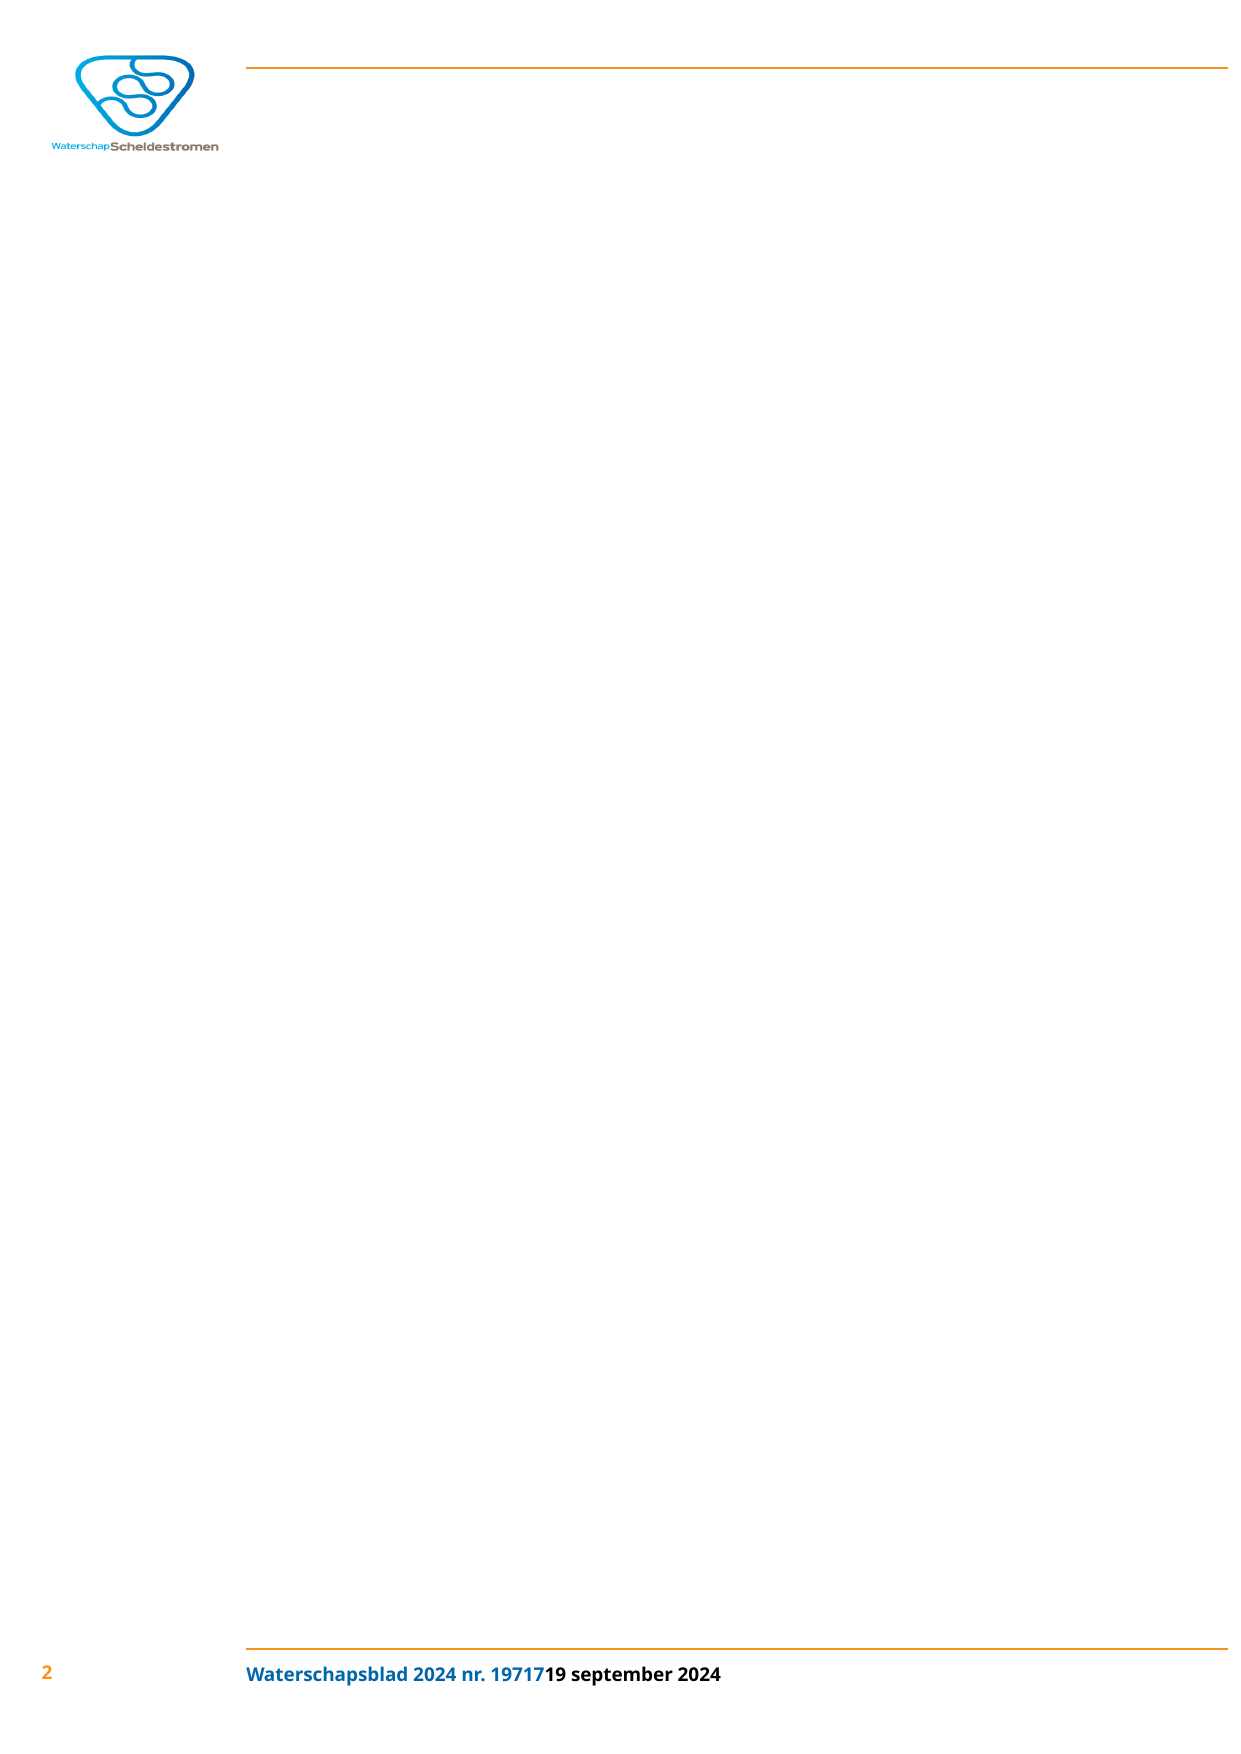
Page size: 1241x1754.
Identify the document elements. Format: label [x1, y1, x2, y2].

picture [41, 47, 231, 172]
